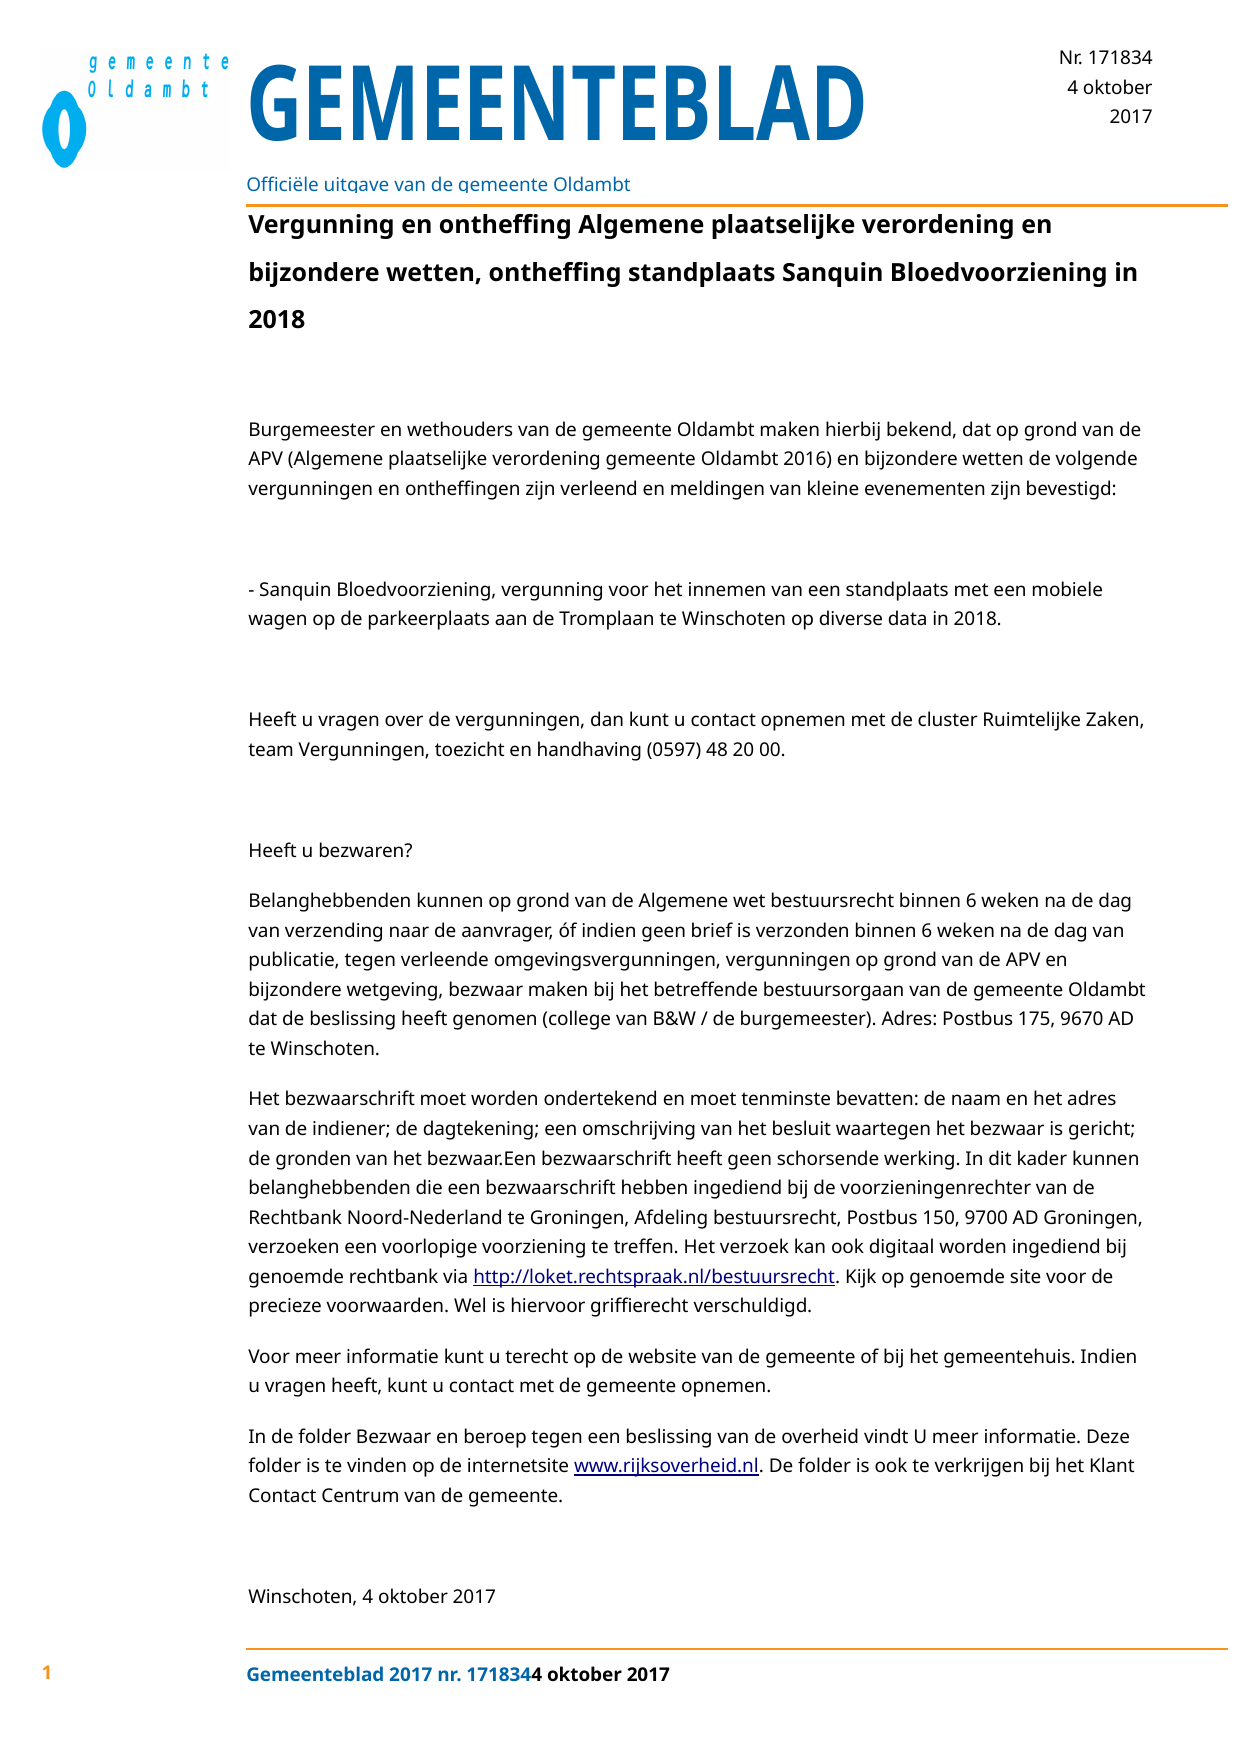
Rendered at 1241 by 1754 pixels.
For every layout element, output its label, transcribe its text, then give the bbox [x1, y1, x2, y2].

text Heeft u vragen over de vergunningen, dan kunt u contact opnemen met de cluster Ruimtelijke Zaken, team Vergunningen, toezicht en handhaving (0597) 48 20 00. [248, 706, 1152, 762]
picture [41, 47, 231, 172]
text - Sanquin Bloedvoorziening, vergunning voor het innemen van een standplaats met een mobiele wagen op de parkeerplaats aan de Tromplaan te Winschoten op diverse data in 2018. [248, 576, 1152, 631]
text Voor meer informatie kunt u terecht op de website van de gemeente of bij het gemeentehuis. Indien u vragen heeft, kunt u contact met de gemeente opnemen. [248, 1343, 1152, 1398]
text In de folder Bezwaar en beroep tegen een beslissing van de overheid vindt U meer informatie. Deze folder is te vinden op de internetsite www.rijksoverheid.nl. De folder is ook te verkrijgen bij het Klant Contact Centrum van de gemeente. [248, 1423, 1152, 1508]
text Heeft u bezwaren? [248, 837, 1152, 862]
text Vergunning en ontheffing Algemene plaatselijke verordening en bijzondere wetten, ontheffing standplaats Sanquin Bloedvoorziening in 2018 [248, 207, 1152, 336]
text Het bezwaarschrift moet worden ondertekend en moet tenminste bevatten: de naam en het adres van de indiener; de dagtekening; een omschrijving van het besluit waartegen het bezwaar is gericht; de gronden van het bezwaar.Een bezwaarschrift heeft geen schorsende werking. In dit kader kunnen belanghebbenden die een bezwaarschrift hebben ingediend bij de voorzieningenrechter van de Rechtbank Noord-Nederland te Groningen, Afdeling bestuursrecht, Postbus 150, 9700 AD Groningen, verzoeken een voorlopige voorziening te treffen. Het verzoek kan ook digitaal worden ingediend bij genoemde rechtbank via http://loket.rechtspraak.nl/bestuursrecht. Kijk op genoemde site voor de precieze voorwaarden. Wel is hiervoor griffierecht verschuldigd. [248, 1086, 1152, 1318]
text Burgemeester en wethouders van de gemeente Oldambt maken hierbij bekend, dat op grond van de APV (Algemene plaatselijke verordening gemeente Oldambt 2016) en bijzondere wetten de volgende vergunningen en ontheffingen zijn verleend en meldingen van kleine evenementen zijn bevestigd: [248, 416, 1152, 501]
text Belanghebbenden kunnen op grond van de Algemene wet bestuursrecht binnen 6 weken na de dag van verzending naar de aanvrager, óf indien geen brief is verzonden binnen 6 weken na de dag van publicatie, tegen verleende omgevingsvergunningen, vergunningen op grond van de APV en bijzondere wetgeving, bezwaar maken bij het betreffende bestuursorgaan van de gemeente Oldambt dat de beslissing heeft genomen (college van B&W / de burgemeester). Adres: Postbus 175, 9670 AD te Winschoten. [248, 887, 1152, 1061]
text Winschoten, 4 oktober 2017 [248, 1583, 1152, 1609]
